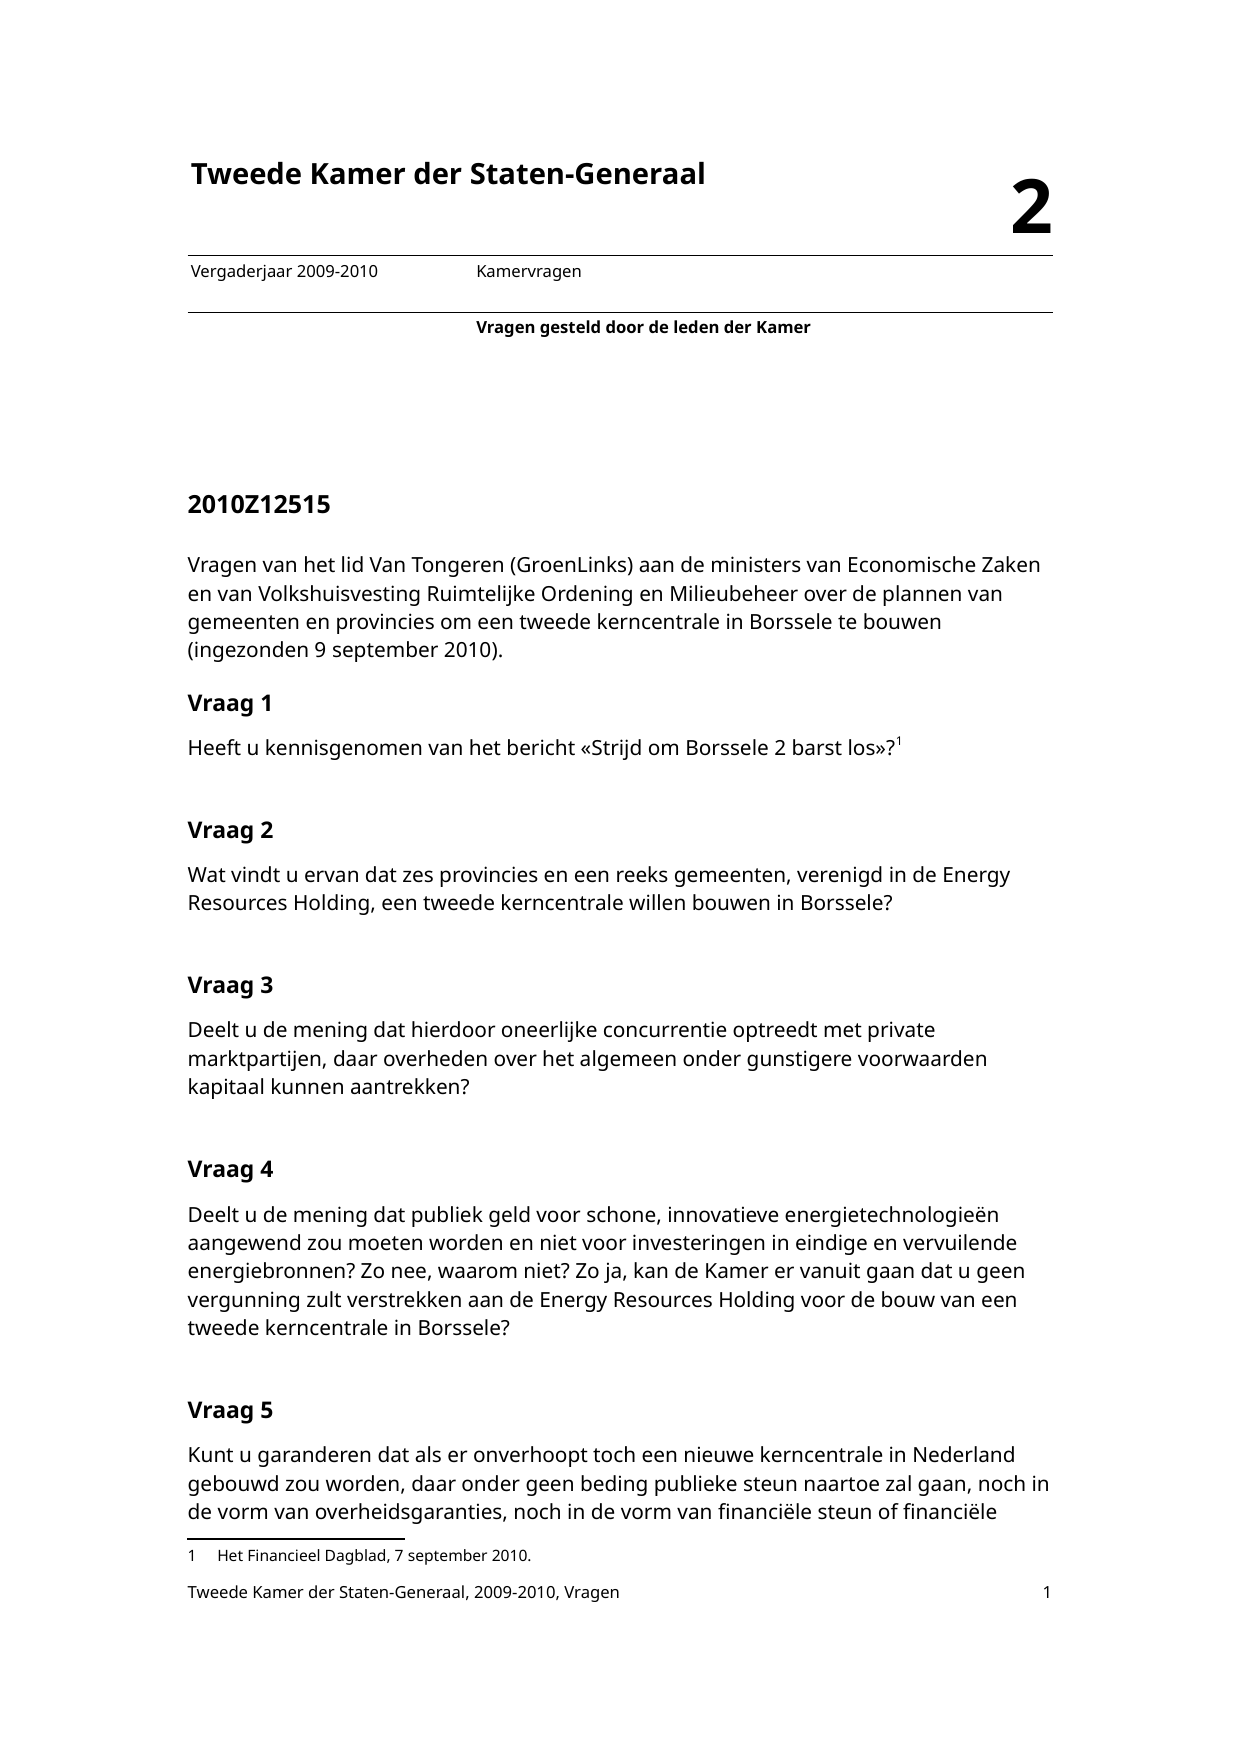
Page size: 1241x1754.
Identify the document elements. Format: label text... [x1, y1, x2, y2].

text Deelt u de mening dat hierdoor oneerlijke concurrentie optreedt met private marktpartijen, daar overheden over het algemeen onder gunstigere voorwaarden kapitaal kunnen aantrekken? [187, 1016, 1053, 1101]
text Deelt u de mening dat publiek geld voor schone, innovatieve energietechnologieën aangewend zou moeten worden en niet voor investeringen in eindige en vervuilende energiebronnen? Zo nee, waarom niet? Zo ja, kan de Kamer er vanuit gaan dat u geen vergunning zult verstrekken aan de Energy Resources Holding voor de bouw van een tweede kerncentrale in Borssele? [187, 1200, 1053, 1342]
table_cell Kamervragen [473, 256, 1053, 312]
subtitle Vraag 3 [187, 969, 1053, 1001]
subtitle Vraag 5 [187, 1394, 1053, 1426]
text 2010Z12515 [187, 487, 1053, 521]
table_header 2 [880, 150, 1053, 255]
subtitle Vraag 2 [187, 814, 1053, 845]
text Kunt u garanderen dat als er onverhoopt toch een nieuwe kerncentrale in Nederland gebouwd zou worden, daar onder geen beding publieke steun naartoe zal gaan, noch in de vorm van overheidsgaranties, noch in de vorm van financiële steun of financiële [187, 1441, 1053, 1526]
text Heeft u kennisgenomen van het bericht «Strijd om Borssele 2 barst los»? [187, 733, 1053, 761]
subtitle Vraag 4 [187, 1153, 1053, 1185]
table_cell Vragen gesteld door de leden der Kamer [473, 313, 1053, 339]
table_header Tweede Kamer der Staten-Generaal [188, 150, 879, 255]
text Het Financieel Dagblad, 7 september 2010. [187, 1538, 1053, 1566]
text Vragen van het lid Van Tongeren (GroenLinks) aan de ministers van Economische Zaken en van Volkshuisvesting Ruimtelijke Ordening en Milieubeheer over de plannen van gemeenten en provincies om een tweede kerncentrale in Borssele te bouwen (ingezonden 9 september 2010). [187, 550, 1053, 664]
text Wat vindt u ervan dat zes provincies en een reeks gemeenten, verenigd in de Energy Resources Holding, een tweede kerncentrale willen bouwen in Borssele? [187, 860, 1053, 917]
table_cell Vergaderjaar 2009-2010 [188, 256, 473, 312]
table_cell [188, 313, 473, 339]
subtitle Vraag 1 [187, 687, 1053, 718]
